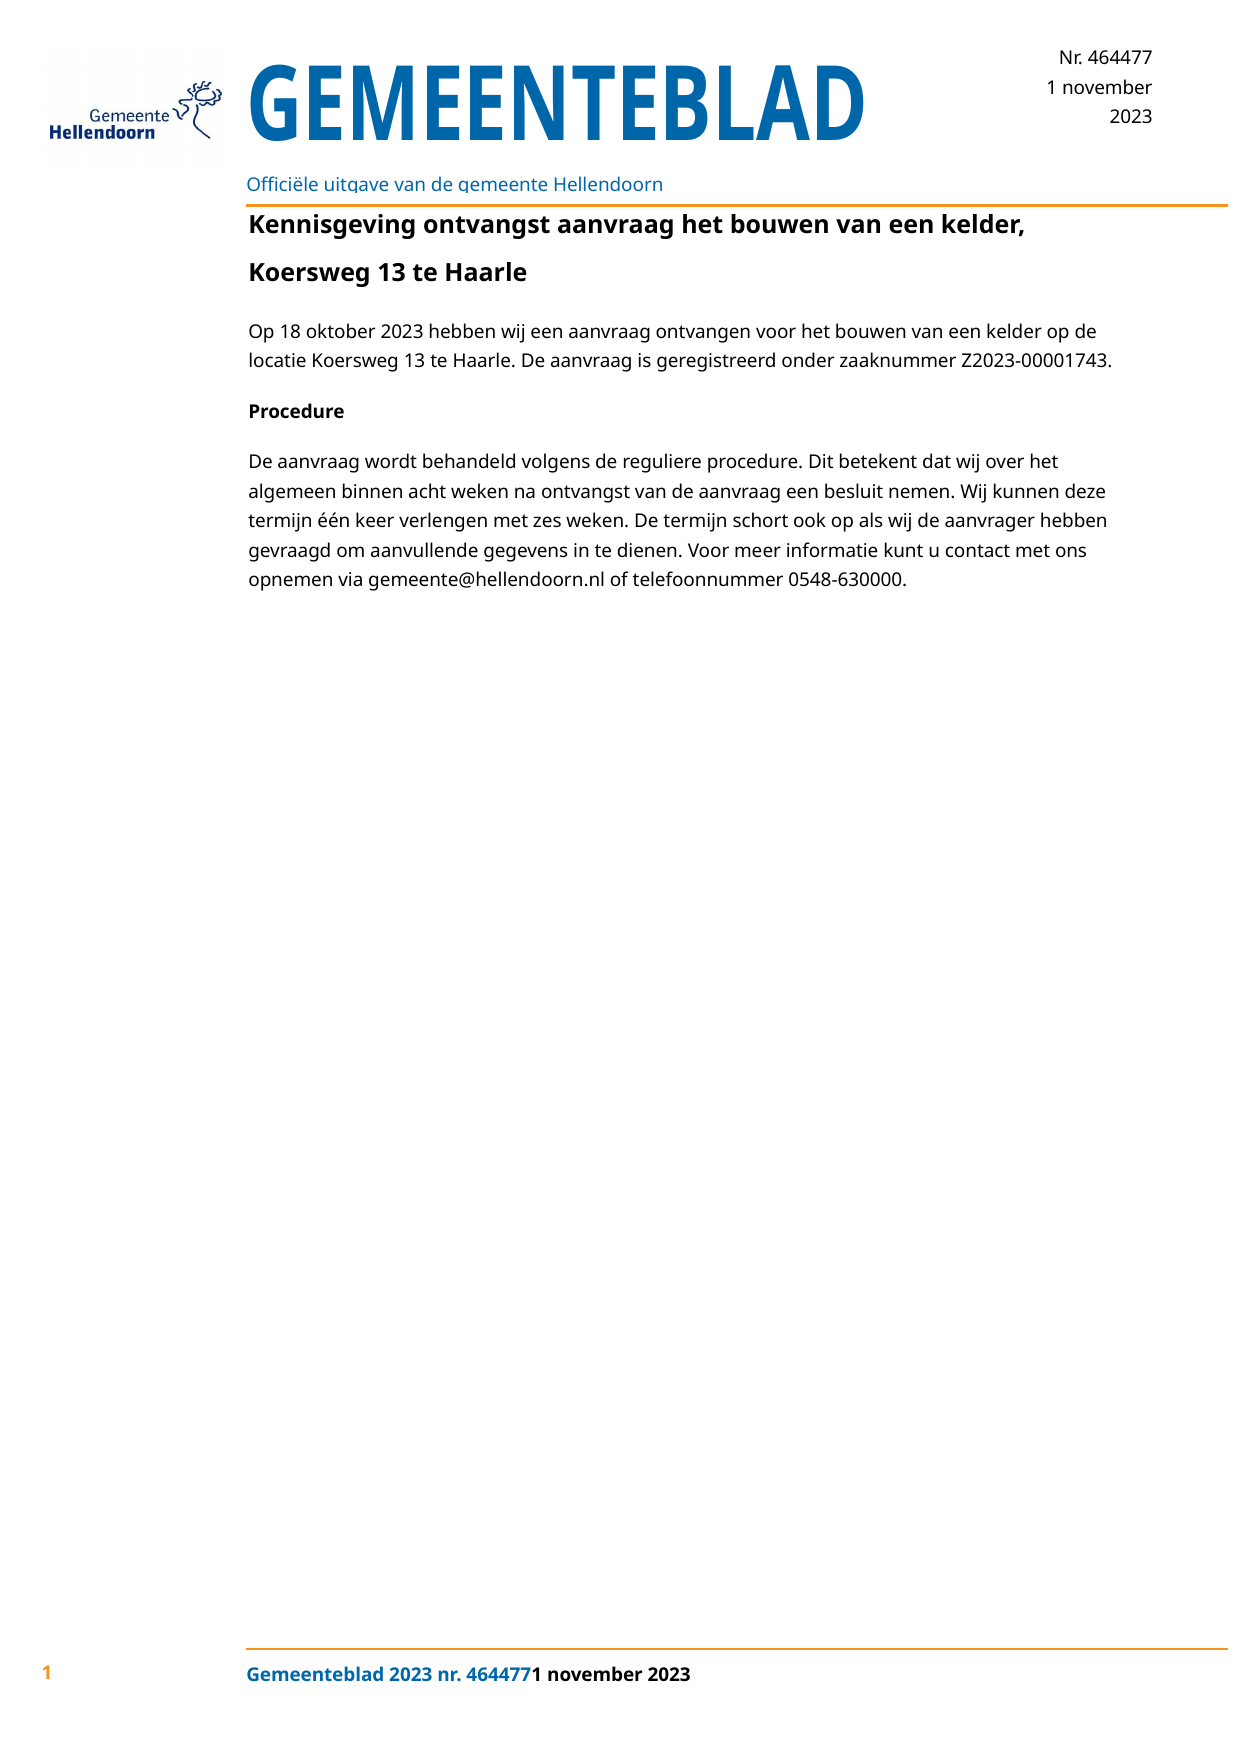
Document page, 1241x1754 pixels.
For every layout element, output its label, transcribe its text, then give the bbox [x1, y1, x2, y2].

text Op 18 oktober 2023 hebben wij een aanvraag ontvangen voor het bouwen van een kelder op de locatie Koersweg 13 te Haarle. De aanvraag is geregistreerd onder zaaknummer Z2023-00001743. [248, 318, 1152, 373]
picture [41, 47, 231, 172]
text De aanvraag wordt behandeld volgens de reguliere procedure. Dit betekent dat wij over het algemeen binnen acht weken na ontvangst van de aanvraag een besluit nemen. Wij kunnen deze termijn één keer verlengen met zes weken. De termijn schort ook op als wij de aanvrager hebben gevraagd om aanvullende gegevens in te dienen. Voor meer informatie kunt u contact met ons opnemen via gemeente@hellendoorn.nl of telefoonnummer 0548-630000. [248, 448, 1152, 592]
text Procedure [248, 398, 1152, 424]
text Kennisgeving ontvangst aanvraag het bouwen van een kelder, Koersweg 13 te Haarle [248, 207, 1152, 288]
